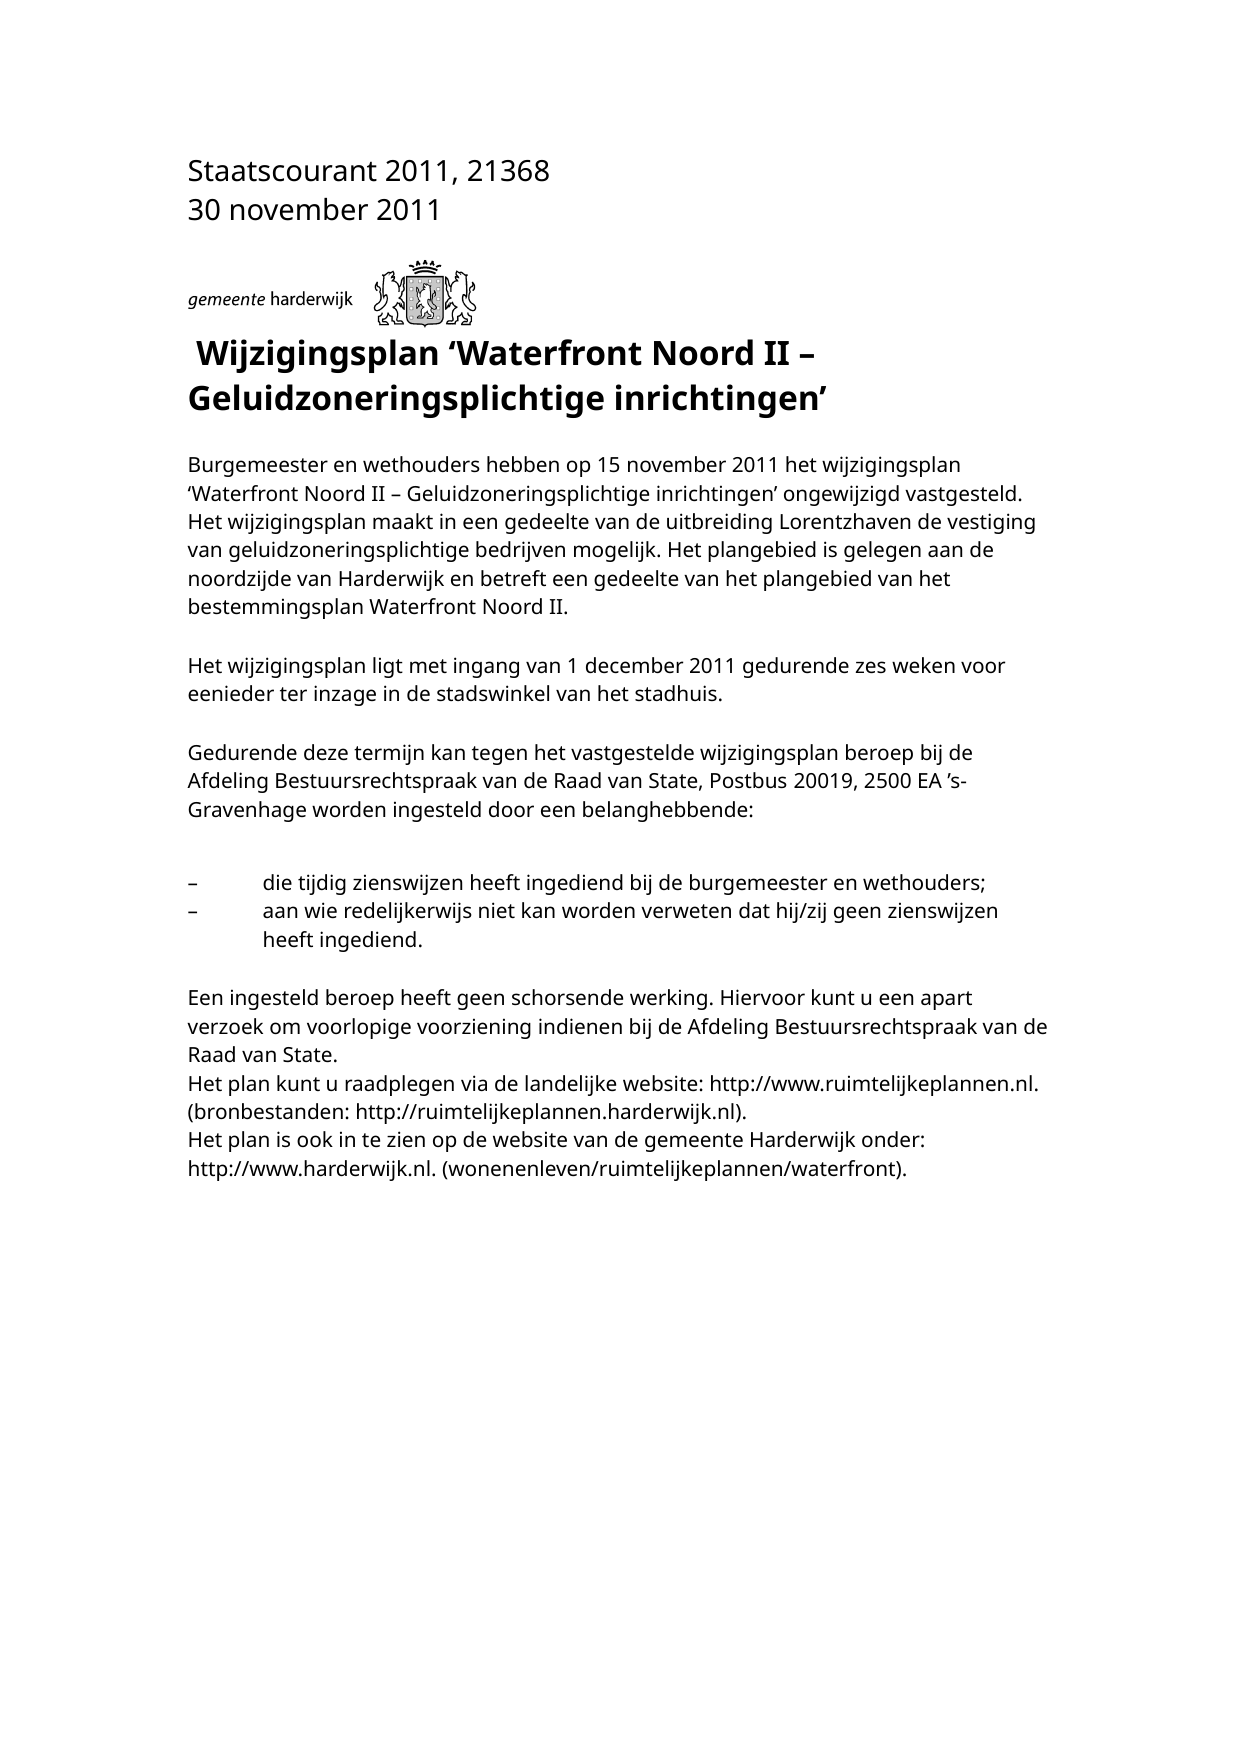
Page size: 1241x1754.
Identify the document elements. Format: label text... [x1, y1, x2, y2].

text Het plan kunt u raadplegen via de landelijke website: http://www.ruimtelijkeplannen.nl. (bronbestanden: http://ruimtelijkeplannen.harderwijk.nl). [187, 1069, 1053, 1126]
text Staatscourant 2011, 21368 [187, 150, 1053, 190]
text Een ingesteld beroep heeft geen schorsende werking. Hiervoor kunt u een apart verzoek om voorlopige voorziening indienen bij de Afdeling Bestuursrechtspraak van de Raad van State. [187, 983, 1053, 1069]
picture [187, 258, 477, 330]
text Burgemeester en wethouders hebben op 15 november 2011 het wijzigingsplan ‘Waterfront Noord II – Geluidzoneringsplichtige inrichtingen’ ongewijzigd vastgesteld. Het wijzigingsplan maakt in een gedeelte van de uitbreiding Lorentzhaven de vestiging van geluidzoneringsplichtige bedrijven mogelijk. Het plangebied is gelegen aan de noordzijde van Harderwijk en betreft een gedeelte van het plangebied van het bestemmingsplan Waterfront Noord II. [187, 450, 1053, 621]
text 30 november 2011 [187, 190, 1053, 229]
subtitle Wijzigingsplan ‘Waterfront Noord II – Geluidzoneringsplichtige inrichtingen’ [187, 271, 1053, 420]
text Gedurende deze termijn kan tegen het vastgestelde wijzigingsplan beroep bij de Afdeling Bestuursrechtspraak van de Raad van State, Postbus 20019, 2500 EA ’s-Gravenhage worden ingesteld door een belanghebbende: [187, 738, 1053, 823]
text Het wijzigingsplan ligt met ingang van 1 december 2011 gedurende zes weken voor eenieder ter inzage in de stadswinkel van het stadhuis. [187, 651, 1053, 708]
list aan wie redelijkerwijs niet kan worden verweten dat hij/zij geen zienswijzen heeft ingediend. [187, 897, 1053, 953]
text Het plan is ook in te zien op de website van de gemeente Harderwijk onder: http://www.harderwijk.nl. (wonenenleven/ruimtelijkeplannen/waterfront). [187, 1126, 1053, 1182]
list die tijdig zienswijzen heeft ingediend bij de burgemeester en wethouders; [187, 868, 1053, 897]
